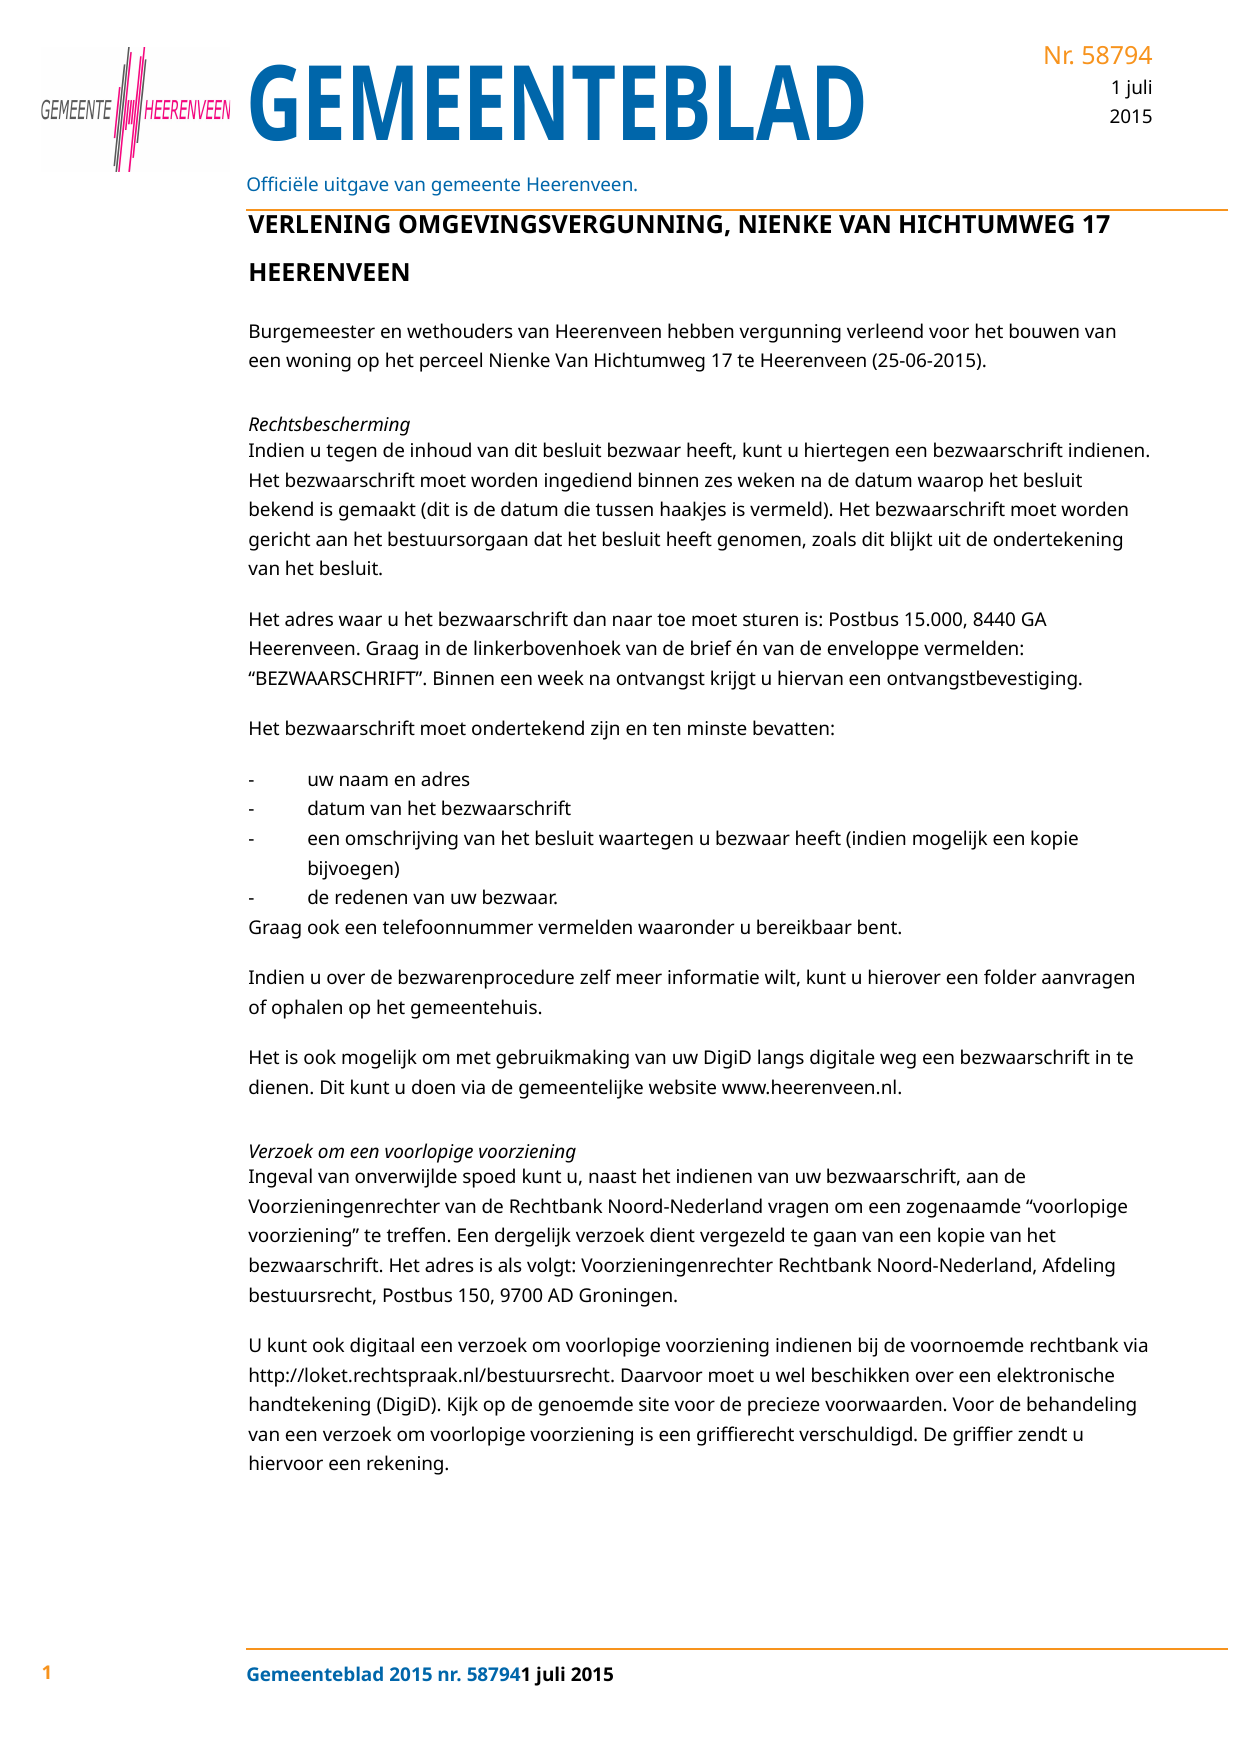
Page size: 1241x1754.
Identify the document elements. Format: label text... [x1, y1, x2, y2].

text Ingeval van onverwijlde spoed kunt u, naast het indienen van uw bezwaarschrift, aan de Voorzieningenrechter van de Rechtbank Noord-Nederland vragen om een zogenaamde “voorlopige voorziening” te treffen. Een dergelijk verzoek dient vergezeld te gaan van een kopie van het bezwaarschrift. Het adres is als volgt: Voorzieningenrechter Rechtbank Noord-Nederland, Afdeling bestuursrecht, Postbus 150, 9700 AD Groningen. [248, 1163, 1152, 1308]
text VERLENING OMGEVINGSVERGUNNING, NIENKE VAN HICHTUMWEG 17 HEERENVEEN [248, 211, 1152, 288]
text Indien u tegen de inhoud van dit besluit bezwaar heeft, kunt u hiertegen een bezwaarschrift indienen. Het bezwaarschrift moet worden ingediend binnen zes weken na de datum waarop het besluit bekend is gemaakt (dit is de datum die tussen haakjes is vermeld). Het bezwaarschrift moet worden gericht aan het bestuursorgaan dat het besluit heeft genomen, zoals dit blijkt uit de ondertekening van het besluit. [248, 437, 1152, 581]
text Het bezwaarschrift moet ondertekend zijn en ten minste bevatten: [248, 716, 1152, 741]
text Rechtsbescherming [248, 411, 1152, 437]
list datum van het bezwaarschrift [248, 796, 1152, 821]
text U kunt ook digitaal een verzoek om voorlopige voorziening indienen bij de voornoemde rechtbank via http://loket.rechtspraak.nl/bestuursrecht. Daarvoor moet u wel beschikken over een elektronische handtekening (DigiD). Kijk op de genoemde site voor de precieze voorwaarden. Voor de behandeling van een verzoek om voorlopige voorziening is een griffierecht verschuldigd. De griffier zendt u hiervoor een rekening. [248, 1332, 1152, 1476]
list de redenen van uw bezwaar. [248, 884, 1152, 910]
text Graag ook een telefoonnummer vermelden waaronder u bereikbaar bent. [248, 914, 1152, 939]
list een omschrijving van het besluit waartegen u bezwaar heeft (indien mogelijk een kopie bijvoegen) [248, 825, 1152, 880]
text Indien u over de bezwarenprocedure zelf meer informatie wilt, kunt u hierover een folder aanvragen of ophalen op het gemeentehuis. [248, 964, 1152, 1019]
text Burgemeester en wethouders van Heerenveen hebben vergunning verleend voor het bouwen van een woning op het perceel Nienke Van Hichtumweg 17 te Heerenveen (25-06-2015). [248, 318, 1152, 373]
list uw naam en adres [248, 766, 1152, 792]
text Het is ook mogelijk om met gebruikmaking van uw DigiD langs digitale weg een bezwaarschrift in te dienen. Dit kunt u doen via de gemeentelijke website www.heerenveen.nl. [248, 1044, 1152, 1099]
picture [41, 47, 231, 172]
text Het adres waar u het bezwaarschrift dan naar toe moet sturen is: Postbus 15.000, 8440 GA Heerenveen. Graag in de linkerbovenhoek van de brief én van de enveloppe vermelden: “BEZWAARSCHRIFT”. Binnen een week na ontvangst krijgt u hiervan een ontvangstbevestiging. [248, 606, 1152, 691]
text Verzoek om een voorlopige voorziening [248, 1138, 1152, 1163]
